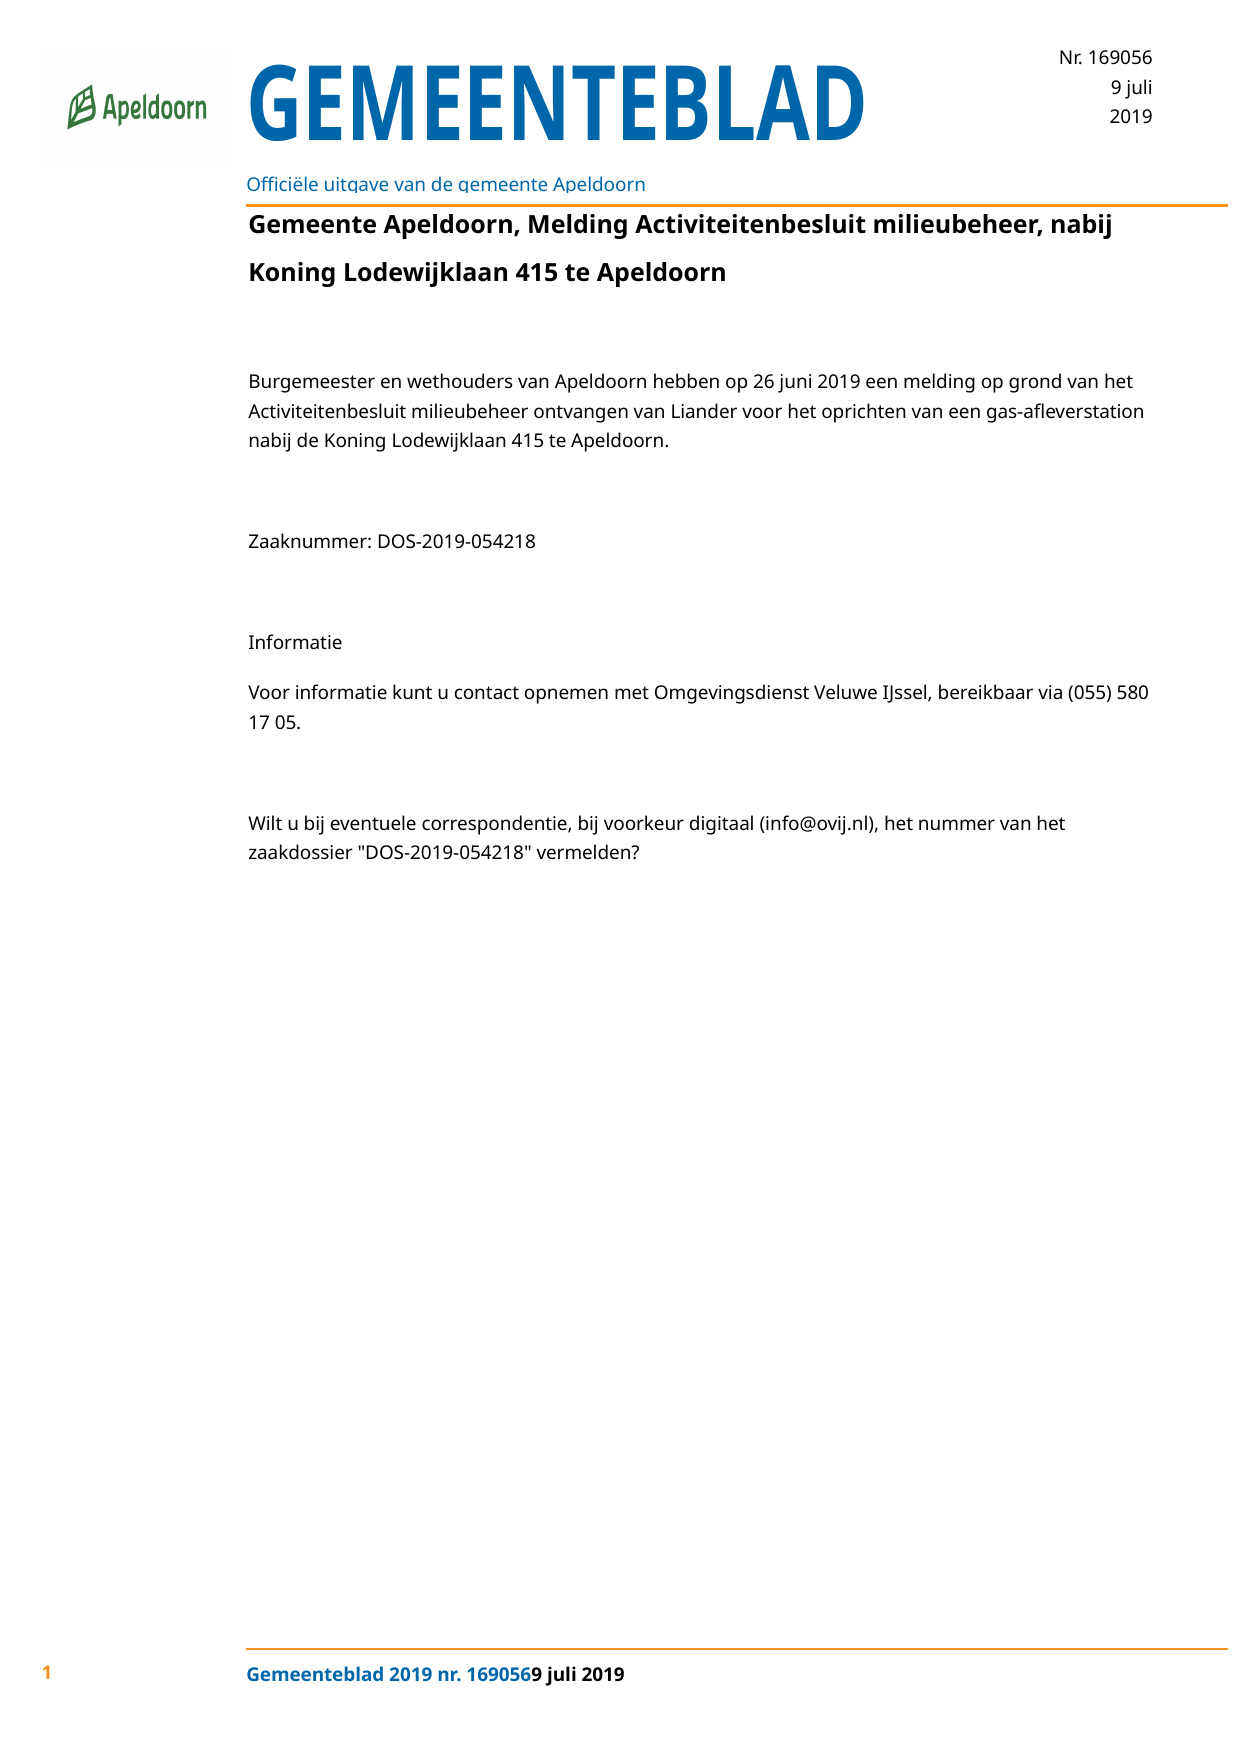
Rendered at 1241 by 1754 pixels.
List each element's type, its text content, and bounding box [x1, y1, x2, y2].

text Wilt u bij eventuele correspondentie, bij voorkeur digitaal (info@ovij.nl), het nummer van het zaakdossier "DOS-2019-054218" vermelden? [248, 810, 1152, 865]
text Gemeente Apeldoorn, Melding Activiteitenbesluit milieubeheer, nabij Koning Lodewijklaan 415 te Apeldoorn [248, 207, 1152, 288]
picture [41, 47, 231, 172]
text Zaaknummer: DOS-2019-054218 [248, 528, 1152, 554]
text Voor informatie kunt u contact opnemen met Omgevingsdienst Veluwe IJssel, bereikbaar via (055) 580 17 05. [248, 679, 1152, 735]
text Burgemeester en wethouders van Apeldoorn hebben op 26 juni 2019 een melding op grond van het Activiteitenbesluit milieubeheer ontvangen van Liander voor het oprichten van een gas-afleverstation nabij de Koning Lodewijklaan 415 te Apeldoorn. [248, 368, 1152, 453]
text Informatie [248, 629, 1152, 655]
